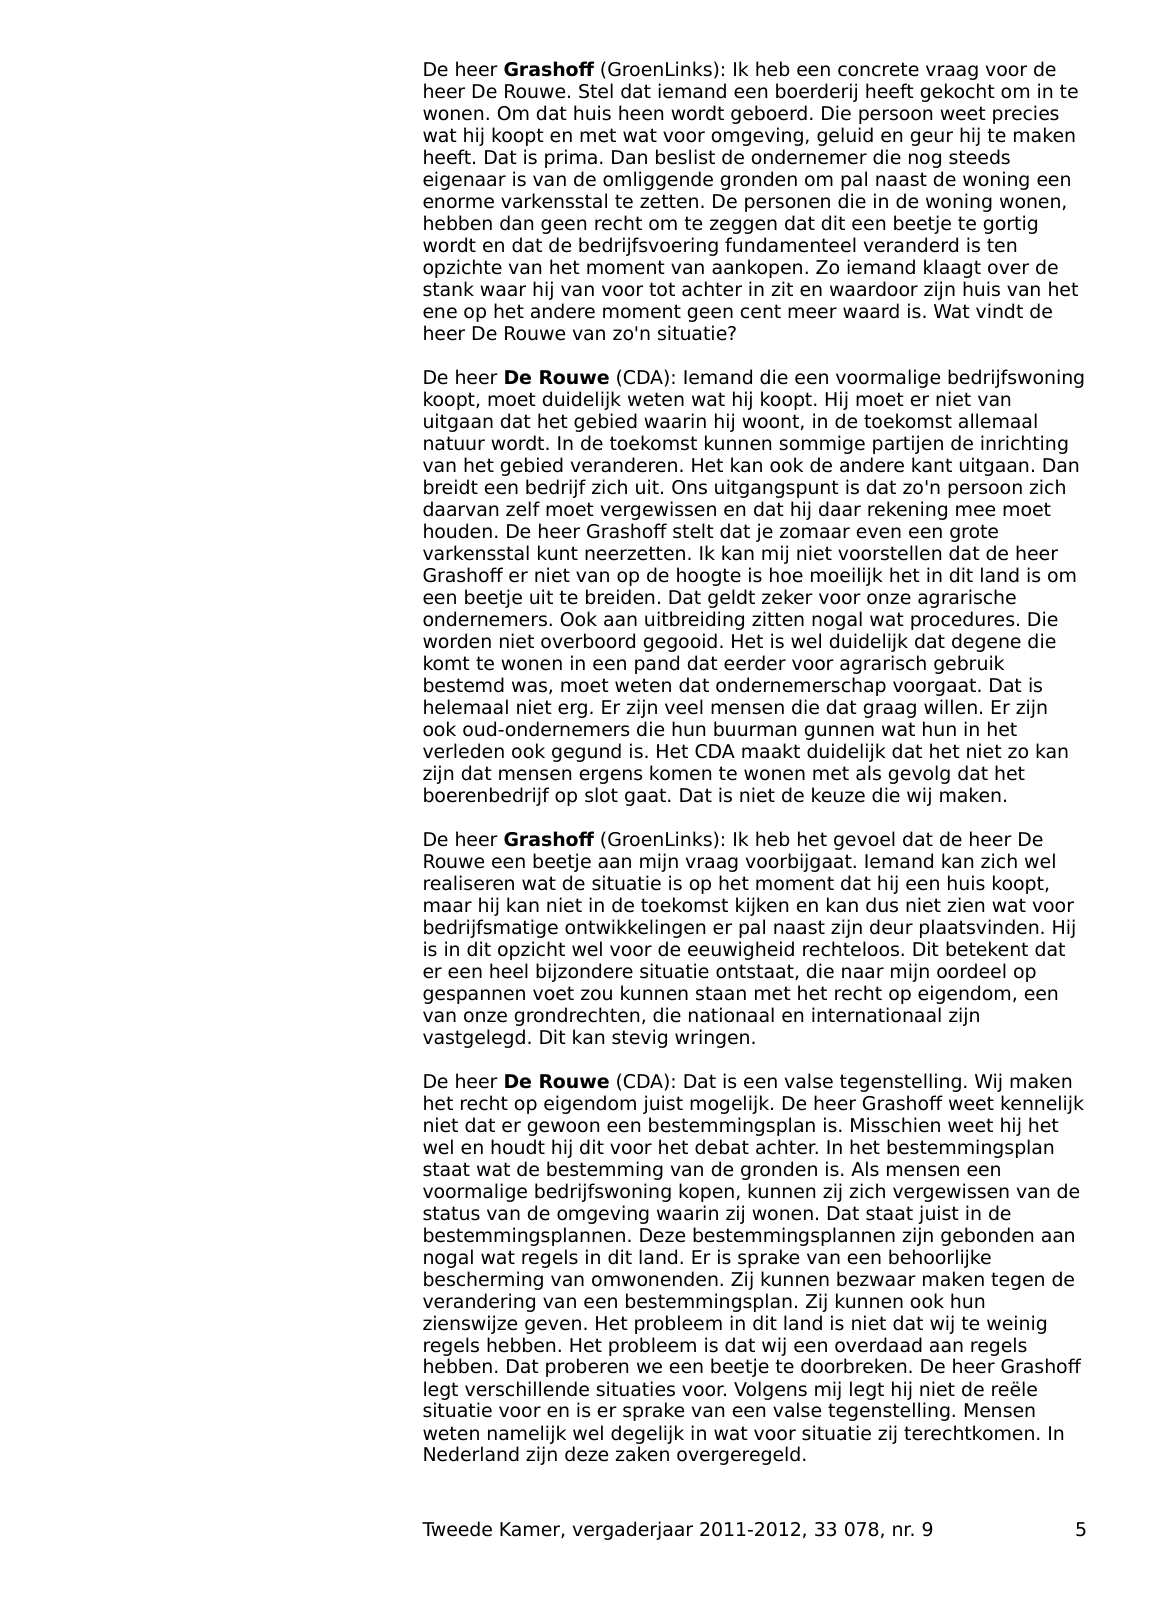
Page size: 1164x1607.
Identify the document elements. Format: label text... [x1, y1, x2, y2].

text De heer Grashoff (GroenLinks): Ik heb het gevoel dat de heer De Rouwe een beetje aan mijn vraag voorbijgaat. Iemand kan zich wel realiseren wat de situatie is op het moment dat hij een huis koopt, maar hij kan niet in de toekomst kijken en kan dus niet zien wat voor bedrijfsmatige ontwikkelingen er pal naast zijn deur plaatsvinden. Hij is in dit opzicht wel voor de eeuwigheid rechteloos. Dit betekent dat er een heel bijzondere situatie ontstaat, die naar mijn oordeel op gespannen voet zou kunnen staan met het recht op eigendom, een van onze grondrechten, die nationaal en internationaal zijn vastgelegd. Dit kan stevig wringen. [422, 829, 1087, 1048]
text De heer De Rouwe (CDA): Dat is een valse tegenstelling. Wij maken het recht op eigendom juist mogelijk. De heer Grashoff weet kennelijk niet dat er gewoon een bestemmingsplan is. Misschien weet hij het wel en houdt hij dit voor het debat achter. In het bestemmingsplan staat wat de bestemming van de gronden is. Als mensen een voormalige bedrijfswoning kopen, kunnen zij zich vergewissen van de status van de omgeving waarin zij wonen. Dat staat juist in de bestemmingsplannen. Deze bestemmingsplannen zijn gebonden aan nogal wat regels in dit land. Er is sprake van een behoorlijke bescherming van omwonenden. Zij kunnen bezwaar maken tegen de verandering van een bestemmingsplan. Zij kunnen ook hun zienswijze geven. Het probleem in dit land is niet dat wij te weinig regels hebben. Het probleem is dat wij een overdaad aan regels hebben. Dat proberen we een beetje te doorbreken. De heer Grashoff legt verschillende situaties voor. Volgens mij legt hij niet de reële situatie voor en is er sprake van een valse tegenstelling. Mensen weten namelijk wel degelijk in wat voor situatie zij terechtkomen. In Nederland zijn deze zaken overgeregeld. [422, 1071, 1087, 1466]
text De heer Grashoff (GroenLinks): Ik heb een concrete vraag voor de heer De Rouwe. Stel dat iemand een boerderij heeft gekocht om in te wonen. Om dat huis heen wordt geboerd. Die persoon weet precies wat hij koopt en met wat voor omgeving, geluid en geur hij te maken heeft. Dat is prima. Dan beslist de ondernemer die nog steeds eigenaar is van de omliggende gronden om pal naast de woning een enorme varkensstal te zetten. De personen die in de woning wonen, hebben dan geen recht om te zeggen dat dit een beetje te gortig wordt en dat de bedrijfsvoering fundamenteel veranderd is ten opzichte van het moment van aankopen. Zo iemand klaagt over de stank waar hij van voor tot achter in zit en waardoor zijn huis van het ene op het andere moment geen cent meer waard is. Wat vindt de heer De Rouwe van zo'n situatie? [422, 59, 1087, 345]
text De heer De Rouwe (CDA): Iemand die een voormalige bedrijfswoning koopt, moet duidelijk weten wat hij koopt. Hij moet er niet van uitgaan dat het gebied waarin hij woont, in de toekomst allemaal natuur wordt. In de toekomst kunnen sommige partijen de inrichting van het gebied veranderen. Het kan ook de andere kant uitgaan. Dan breidt een bedrijf zich uit. Ons uitgangspunt is dat zo'n persoon zich daarvan zelf moet vergewissen en dat hij daar rekening mee moet houden. De heer Grashoff stelt dat je zomaar even een grote varkensstal kunt neerzetten. Ik kan mij niet voorstellen dat de heer Grashoff er niet van op de hoogte is hoe moeilijk het in dit land is om een beetje uit te breiden. Dat geldt zeker voor onze agrarische ondernemers. Ook aan uitbreiding zitten nogal wat procedures. Die worden niet overboord gegooid. Het is wel duidelijk dat degene die komt te wonen in een pand dat eerder voor agrarisch gebruik bestemd was, moet weten dat ondernemerschap voorgaat. Dat is helemaal niet erg. Er zijn veel mensen die dat graag willen. Er zijn ook oud-ondernemers die hun buurman gunnen wat hun in het verleden ook gegund is. Het CDA maakt duidelijk dat het niet zo kan zijn dat mensen ergens komen te wonen met als gevolg dat het boerenbedrijf op slot gaat. Dat is niet de keuze die wij maken. [422, 367, 1087, 807]
